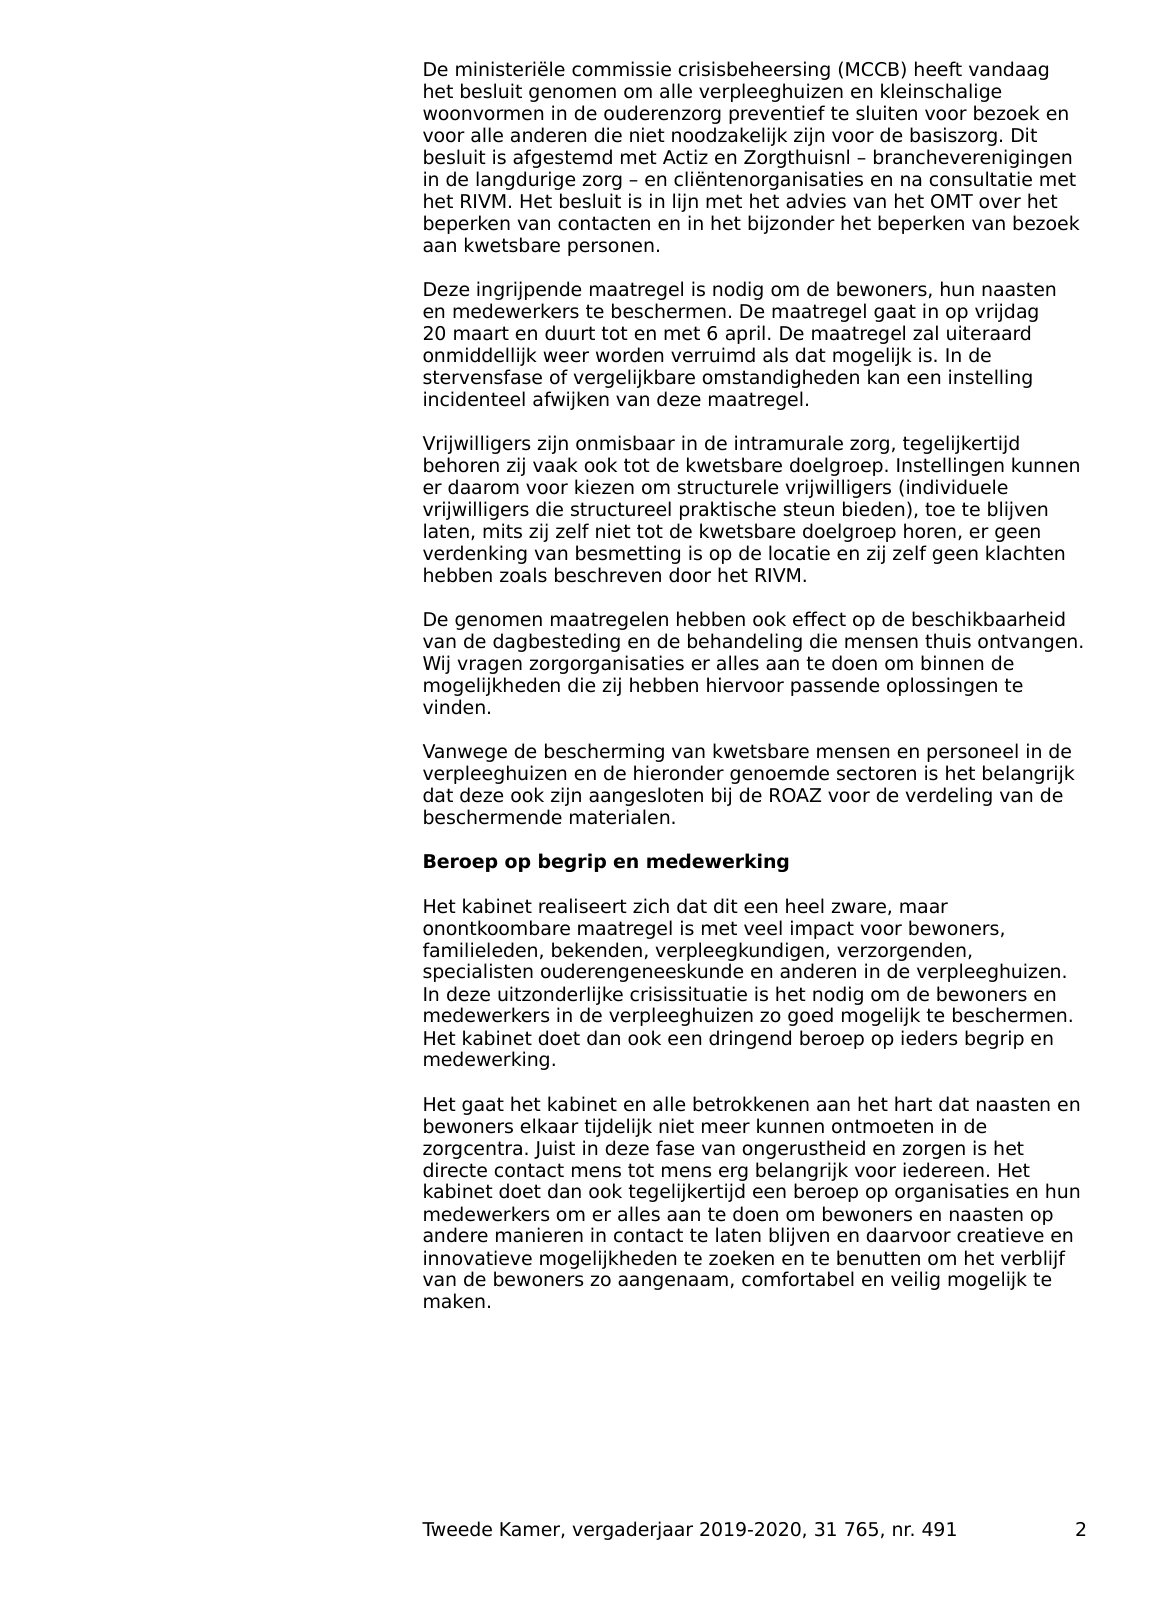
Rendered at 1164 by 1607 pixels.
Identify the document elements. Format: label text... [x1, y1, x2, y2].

text De genomen maatregelen hebben ook effect op de beschikbaarheid van de dagbesteding en de behandeling die mensen thuis ontvangen. Wij vragen zorgorganisaties er alles aan te doen om binnen de mogelijkheden die zij hebben hiervoor passende oplossingen te vinden. [422, 609, 1087, 719]
text Het gaat het kabinet en alle betrokkenen aan het hart dat naasten en bewoners elkaar tijdelijk niet meer kunnen ontmoeten in de zorgcentra. Juist in deze fase van ongerustheid en zorgen is het directe contact mens tot mens erg belangrijk voor iedereen. Het kabinet doet dan ook tegelijkertijd een beroep op organisaties en hun medewerkers om er alles aan te doen om bewoners en naasten op andere manieren in contact te laten blijven en daarvoor creatieve en innovatieve mogelijkheden te zoeken en te benutten om het verblijf van de bewoners zo aangenaam, comfortabel en veilig mogelijk te maken. [422, 1093, 1087, 1313]
subtitle Beroep op begrip en medewerking [422, 851, 1087, 873]
text Vrijwilligers zijn onmisbaar in de intramurale zorg, tegelijkertijd behoren zij vaak ook tot de kwetsbare doelgroep. Instellingen kunnen er daarom voor kiezen om structurele vrijwilligers (individuele vrijwilligers die structureel praktische steun bieden), toe te blijven laten, mits zij zelf niet tot de kwetsbare doelgroep horen, er geen verdenking van besmetting is op de locatie en zij zelf geen klachten hebben zoals beschreven door het RIVM. [422, 433, 1087, 587]
text Vanwege de bescherming van kwetsbare mensen en personeel in de verpleeghuizen en de hieronder genoemde sectoren is het belangrijk dat deze ook zijn aangesloten bij de ROAZ voor de verdeling van de beschermende materialen. [422, 741, 1087, 829]
text De ministeriële commissie crisisbeheersing (MCCB) heeft vandaag het besluit genomen om alle verpleeghuizen en kleinschalige woonvormen in de ouderenzorg preventief te sluiten voor bezoek en voor alle anderen die niet noodzakelijk zijn voor de basiszorg. Dit besluit is afgestemd met Actiz en Zorgthuisnl – brancheverenigingen in de langdurige zorg – en cliëntenorganisaties en na consultatie met het RIVM. Het besluit is in lijn met het advies van het OMT over het beperken van contacten en in het bijzonder het beperken van bezoek aan kwetsbare personen. [422, 59, 1087, 257]
text Deze ingrijpende maatregel is nodig om de bewoners, hun naasten en medewerkers te beschermen. De maatregel gaat in op vrijdag 20 maart en duurt tot en met 6 april. De maatregel zal uiteraard onmiddellijk weer worden verruimd als dat mogelijk is. In de stervensfase of vergelijkbare omstandigheden kan een instelling incidenteel afwijken van deze maatregel. [422, 279, 1087, 411]
text Het kabinet realiseert zich dat dit een heel zware, maar onontkoombare maatregel is met veel impact voor bewoners, familieleden, bekenden, verpleegkundigen, verzorgenden, specialisten ouderengeneeskunde en anderen in de verpleeghuizen. In deze uitzonderlijke crisissituatie is het nodig om de bewoners en medewerkers in de verpleeghuizen zo goed mogelijk te beschermen. Het kabinet doet dan ook een dringend beroep op ieders begrip en medewerking. [422, 896, 1087, 1071]
